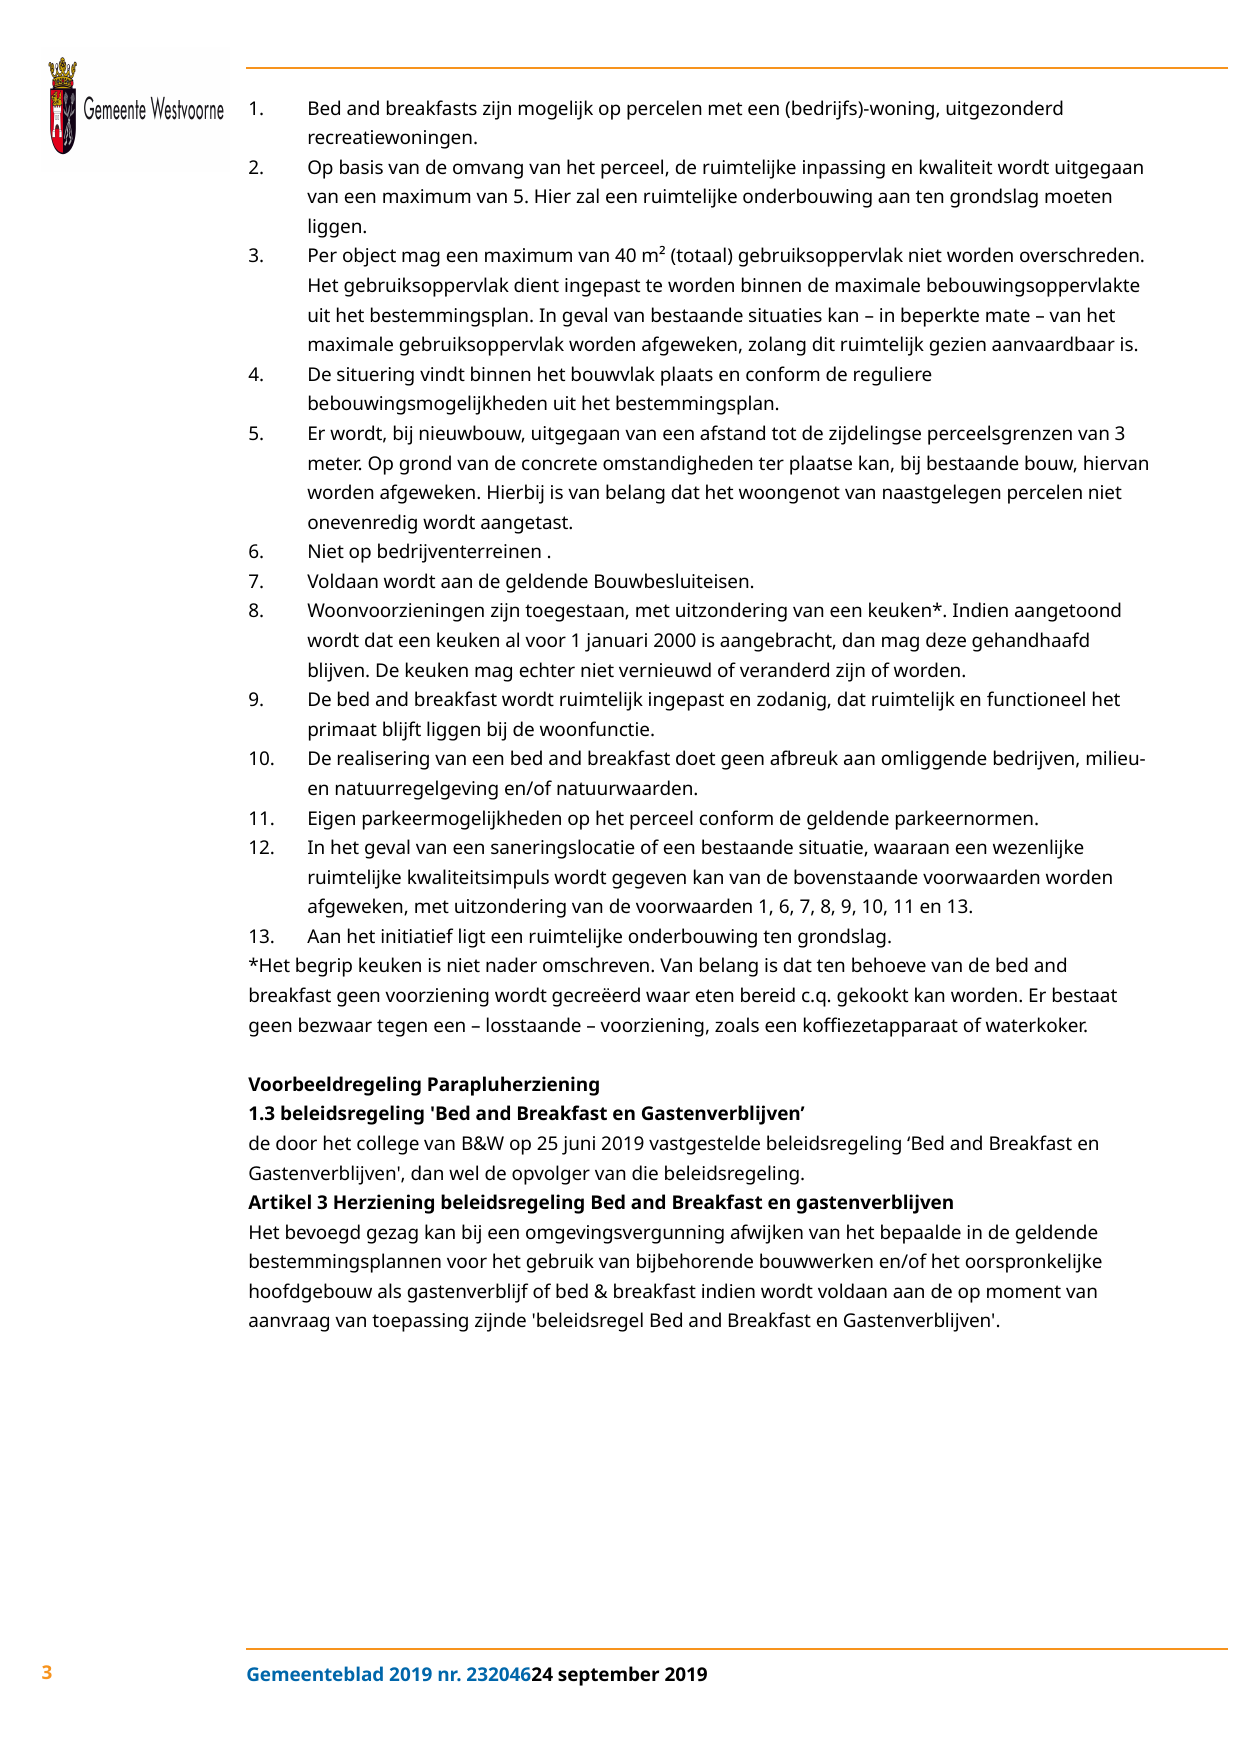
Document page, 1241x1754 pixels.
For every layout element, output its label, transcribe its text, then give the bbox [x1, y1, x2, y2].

list Voldaan wordt aan de geldende Bouwbesluiteisen. [248, 568, 1152, 594]
list De realisering van een bed and breakfast doet geen afbreuk aan omliggende bedrijven, milieu- en natuurregelgeving en/of natuurwaarden. [248, 746, 1152, 801]
list Per object mag een maximum van 40 m² (totaal) gebruiksoppervlak niet worden overschreden. Het gebruiksoppervlak dient ingepast te worden binnen de maximale bebouwingsoppervlakte uit het bestemmingsplan. In geval van bestaande situaties kan – in beperkte mate – van het maximale gebruiksoppervlak worden afgeweken, zolang dit ruimtelijk gezien aanvaardbaar is. [248, 243, 1152, 357]
text Voorbeeldregeling Parapluherziening [248, 1071, 1152, 1097]
text 1.3 beleidsregeling 'Bed and Breakfast en Gastenverblijven’ [248, 1101, 1152, 1126]
list Woonvoorzieningen zijn toegestaan, met uitzondering van een keuken*. Indien aangetoond wordt dat een keuken al voor 1 januari 2000 is aangebracht, dan mag deze gehandhaafd blijven. De keuken mag echter niet vernieuwd of veranderd zijn of worden. [248, 598, 1152, 683]
list Eigen parkeermogelijkheden op het perceel conform de geldende parkeernormen. [248, 805, 1152, 831]
text Het bevoegd gezag kan bij een omgevingsvergunning afwijken van het bepaalde in de geldende bestemmingsplannen voor het gebruik van bijbehorende bouwwerken en/of het oorspronkelijke hoofdgebouw als gastenverblijf of bed & breakfast indien wordt voldaan aan de op moment van aanvraag van toepassing zijnde 'beleidsregel Bed and Breakfast en Gastenverblijven'. [248, 1219, 1152, 1333]
list De situering vindt binnen het bouwvlak plaats en conform de reguliere bebouwingsmogelijkheden uit het bestemmingsplan. [248, 361, 1152, 416]
list De bed and breakfast wordt ruimtelijk ingepast en zodanig, dat ruimtelijk en functioneel het primaat blijft liggen bij de woonfunctie. [248, 686, 1152, 742]
picture [41, 47, 231, 172]
text Artikel 3 Herziening beleidsregeling Bed and Breakfast en gastenverblijven [248, 1189, 1152, 1215]
list In het geval van een saneringslocatie of een bestaande situatie, waaraan een wezenlijke ruimtelijke kwaliteitsimpuls wordt gegeven kan van de bovenstaande voorwaarden worden afgeweken, met uitzondering van de voorwaarden 1, 6, 7, 8, 9, 10, 11 en 13. [248, 834, 1152, 919]
list Aan het initiatief ligt een ruimtelijke onderbouwing ten grondslag. [248, 923, 1152, 949]
text de door het college van B&W op 25 juni 2019 vastgestelde beleidsregeling ‘Bed and Breakfast en Gastenverblijven', dan wel de opvolger van die beleidsregeling. [248, 1130, 1152, 1186]
text *Het begrip keuken is niet nader omschreven. Van belang is dat ten behoeve van de bed and breakfast geen voorziening wordt gecreëerd waar eten bereid c.q. gekookt kan worden. Er bestaat geen bezwaar tegen een – losstaande – voorziening, zoals een koffiezetapparaat of waterkoker. [248, 953, 1152, 1038]
list Niet op bedrijventerreinen . [248, 538, 1152, 564]
list Er wordt, bij nieuwbouw, uitgegaan van een afstand tot de zijdelingse perceelsgrenzen van 3 meter. Op grond van de concrete omstandigheden ter plaatse kan, bij bestaande bouw, hiervan worden afgeweken. Hierbij is van belang dat het woongenot van naastgelegen percelen niet onevenredig wordt aangetast. [248, 420, 1152, 535]
list Bed and breakfasts zijn mogelijk op percelen met een (bedrijfs)-woning, uitgezonderd recreatiewoningen. [248, 95, 1152, 150]
list Op basis van de omvang van het perceel, de ruimtelijke inpassing en kwaliteit wordt uitgegaan van een maximum van 5. Hier zal een ruimtelijke onderbouwing aan ten grondslag moeten liggen. [248, 154, 1152, 239]
